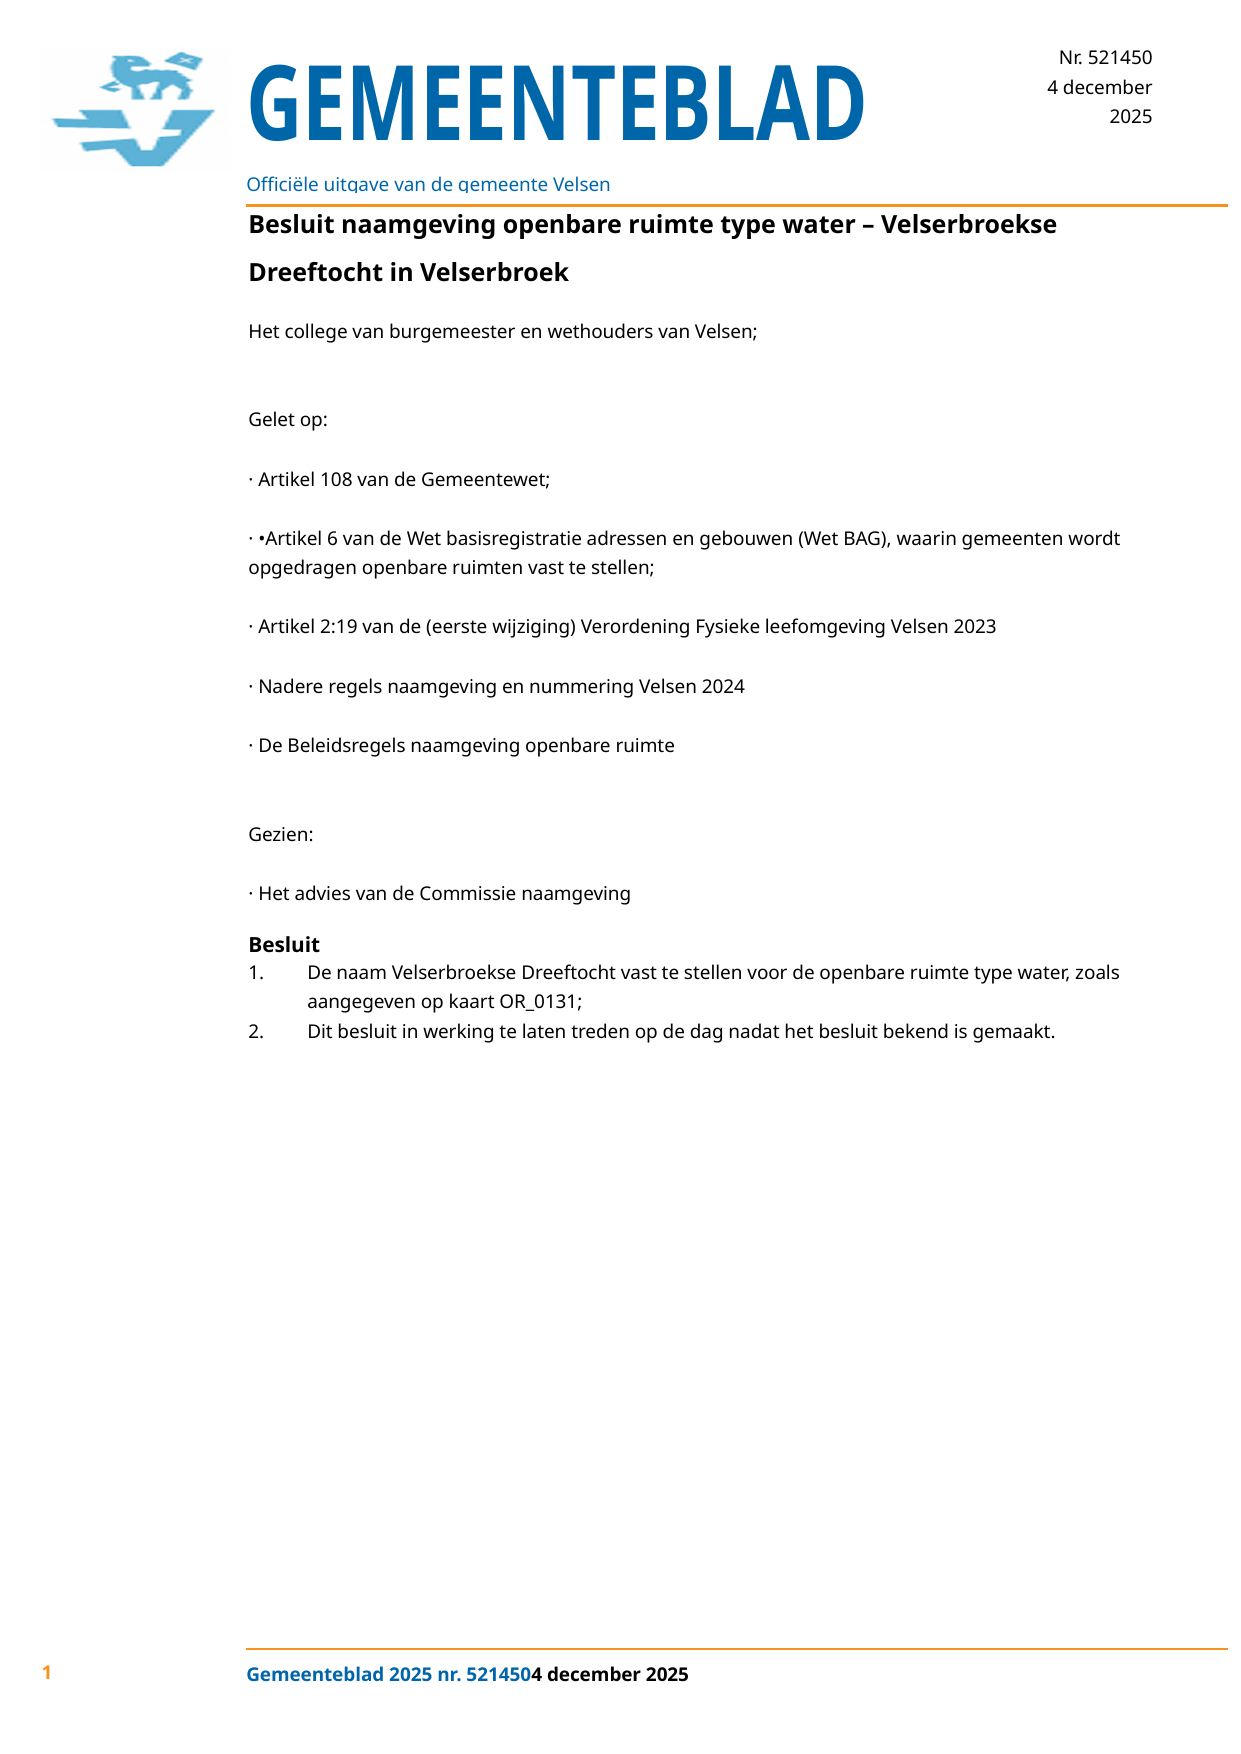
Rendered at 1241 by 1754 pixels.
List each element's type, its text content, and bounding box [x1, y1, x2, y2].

list Dit besluit in werking te laten treden op de dag nadat het besluit bekend is gemaakt. [248, 1018, 1152, 1044]
picture [41, 47, 231, 172]
text Gezien: [248, 821, 1152, 847]
text Het college van burgemeester en wethouders van Velsen; [248, 318, 1152, 344]
text · Het advies van de Commissie naamgeving [248, 880, 1152, 906]
text · Nadere regels naamgeving en nummering Velsen 2024 [248, 673, 1152, 699]
text Gelet op: [248, 407, 1152, 432]
list De naam Velserbroekse Dreeftocht vast te stellen voor de openbare ruimte type water, zoals aangegeven op kaart OR_0131; [248, 959, 1152, 1014]
text · •Artikel 6 van de Wet basisregistratie adressen en gebouwen (Wet BAG), waarin gemeenten wordt opgedragen openbare ruimten vast te stellen; [248, 525, 1152, 580]
text Besluit naamgeving openbare ruimte type water – Velserbroekse Dreeftocht in Velserbroek [248, 207, 1152, 288]
text · De Beleidsregels naamgeving openbare ruimte [248, 732, 1152, 758]
text Besluit [248, 930, 1152, 959]
text · Artikel 2:19 van de (eerste wijziging) Verordening Fysieke leefomgeving Velsen 2023 [248, 614, 1152, 639]
text · Artikel 108 van de Gemeentewet; [248, 466, 1152, 492]
